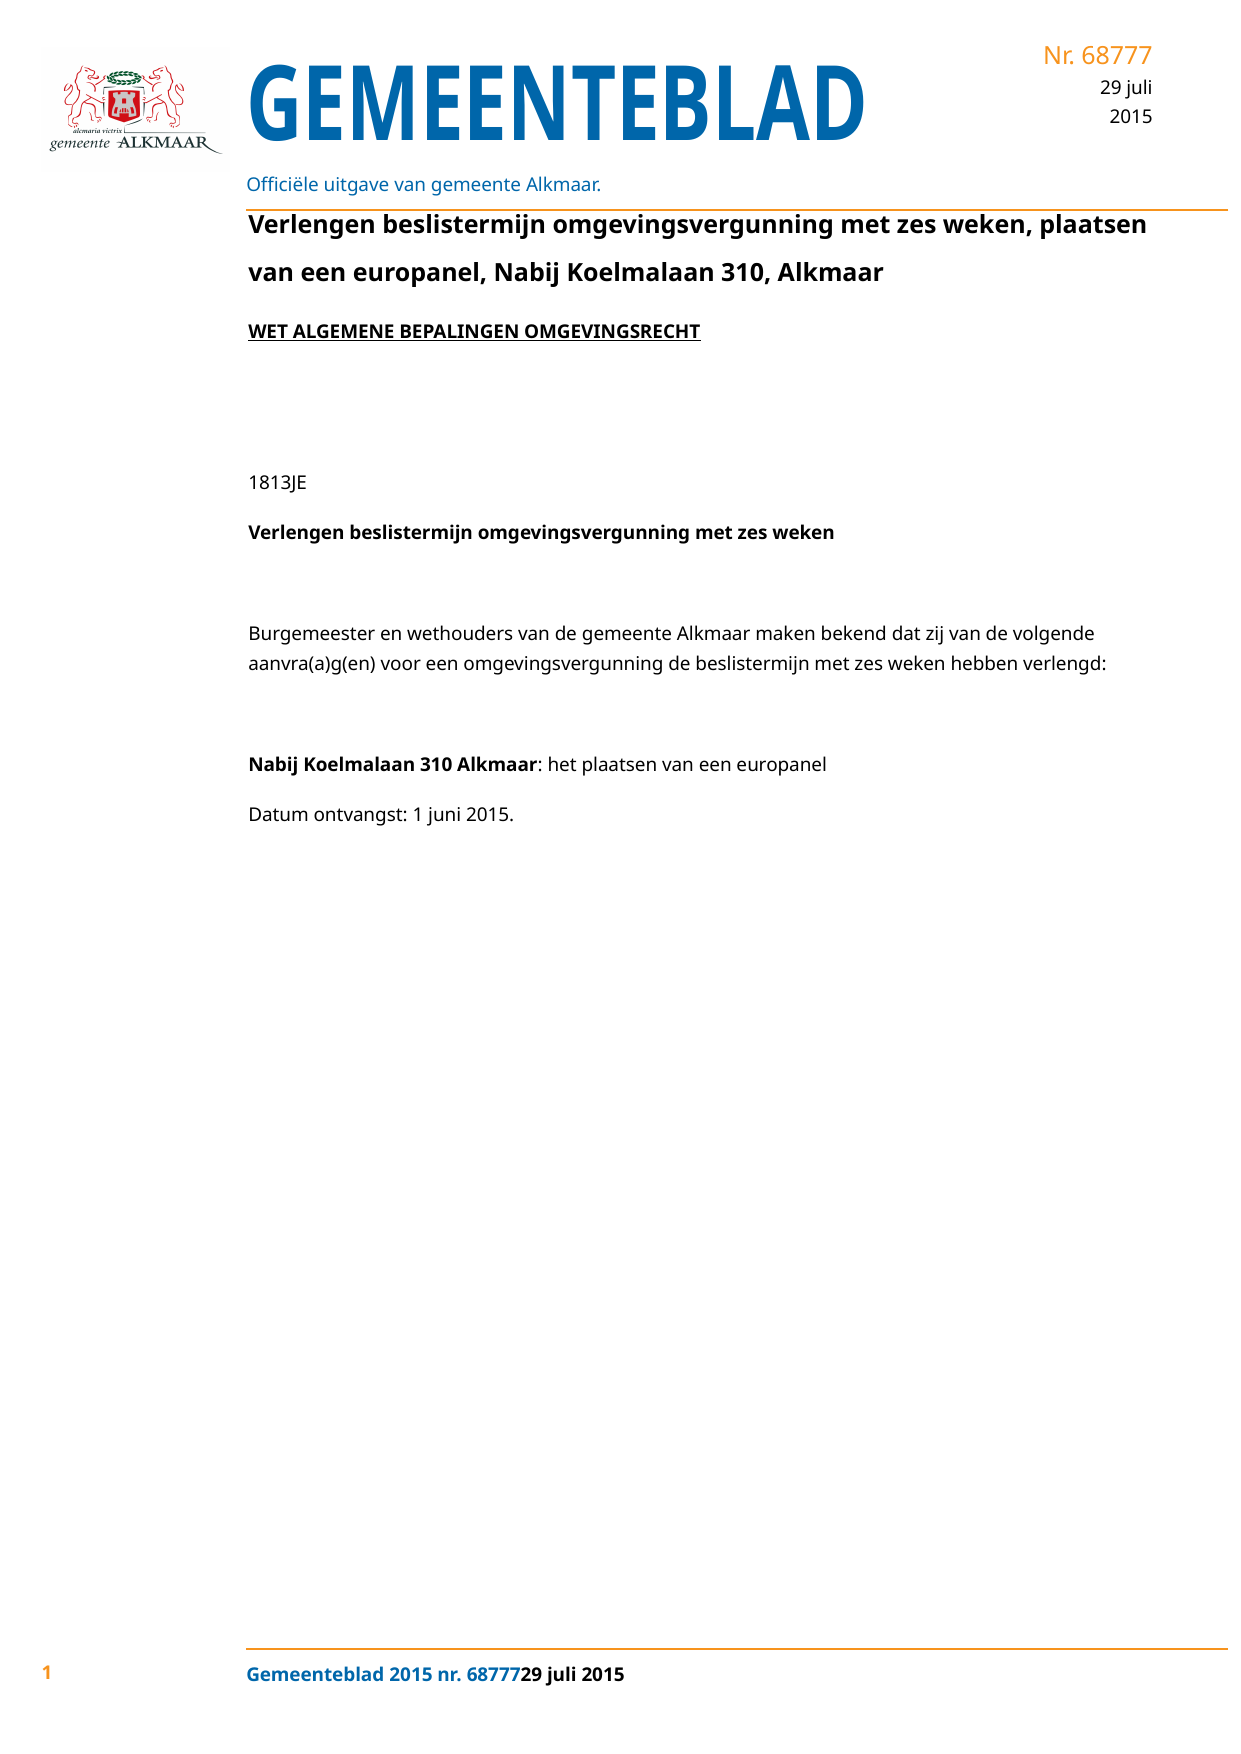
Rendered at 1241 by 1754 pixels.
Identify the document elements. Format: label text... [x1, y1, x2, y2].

text Verlengen beslistermijn omgevingsvergunning met zes weken, plaatsen van een europanel, Nabij Koelmalaan 310, Alkmaar [248, 211, 1152, 288]
text WET ALGEMENE BEPALINGEN OMGEVINGSRECHT [248, 318, 1152, 344]
text Verlengen beslistermijn omgevingsvergunning met zes weken [248, 519, 1152, 545]
text Nabij Koelmalaan 310 Alkmaar: het plaatsen van een europanel [248, 751, 1152, 777]
text 1813JE [248, 469, 1152, 495]
picture [41, 47, 231, 172]
text Datum ontvangst: 1 juni 2015. [248, 801, 1152, 827]
text Burgemeester en wethouders van de gemeente Alkmaar maken bekend dat zij van de volgende aanvra(a)g(en) voor een omgevingsvergunning de beslistermijn met zes weken hebben verlengd: [248, 620, 1152, 676]
